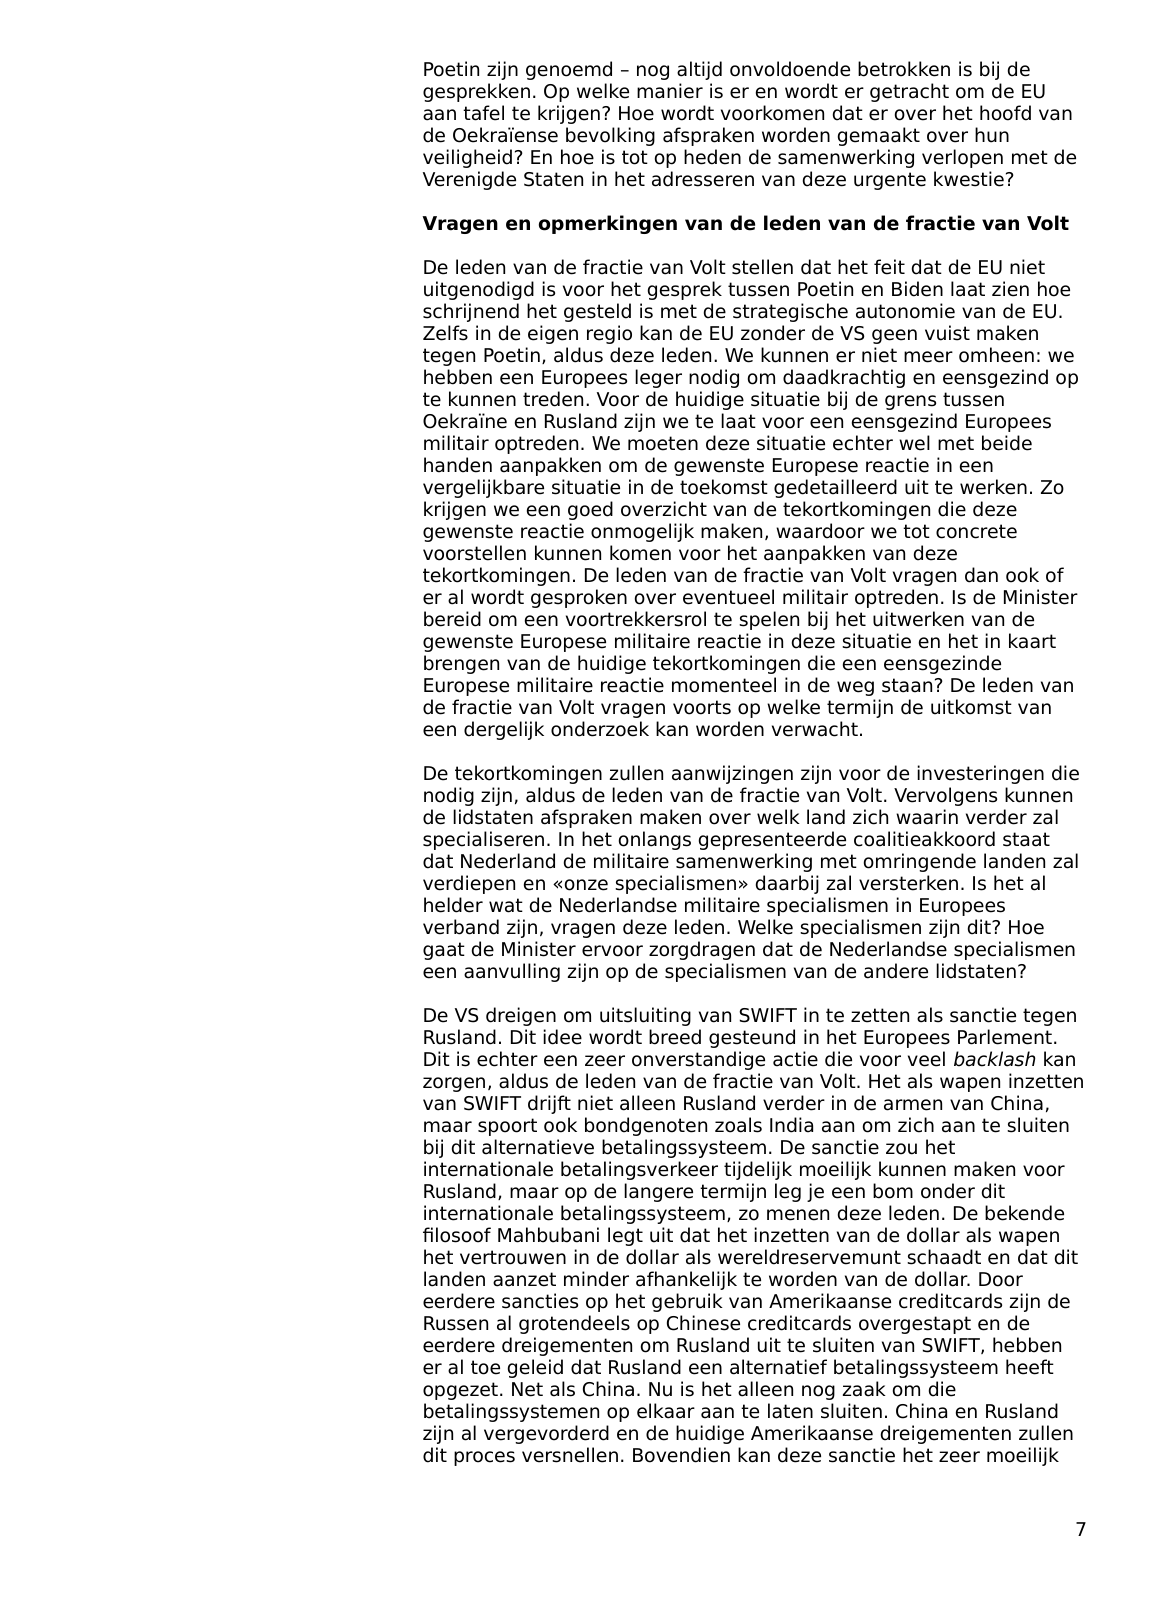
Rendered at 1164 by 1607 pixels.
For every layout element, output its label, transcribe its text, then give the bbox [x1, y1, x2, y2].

text De leden van de fractie van Volt stellen dat het feit dat de EU niet uitgenodigd is voor het gesprek tussen Poetin en Biden laat zien hoe schrijnend het gesteld is met de strategische autonomie van de EU. Zelfs in de eigen regio kan de EU zonder de VS geen vuist maken tegen Poetin, aldus deze leden. We kunnen er niet meer omheen: we hebben een Europees leger nodig om daadkrachtig en eensgezind op te kunnen treden. Voor de huidige situatie bij de grens tussen Oekraïne en Rusland zijn we te laat voor een eensgezind Europees militair optreden. We moeten deze situatie echter wel met beide handen aanpakken om de gewenste Europese reactie in een vergelijkbare situatie in de toekomst gedetailleerd uit te werken. Zo krijgen we een goed overzicht van de tekortkomingen die deze gewenste reactie onmogelijk maken, waardoor we tot concrete voorstellen kunnen komen voor het aanpakken van deze tekortkomingen. De leden van de fractie van Volt vragen dan ook of er al wordt gesproken over eventueel militair optreden. Is de Minister bereid om een voortrekkersrol te spelen bij het uitwerken van de gewenste Europese militaire reactie in deze situatie en het in kaart brengen van de huidige tekortkomingen die een eensgezinde Europese militaire reactie momenteel in de weg staan? De leden van de fractie van Volt vragen voorts op welke termijn de uitkomst van een dergelijk onderzoek kan worden verwacht. [422, 257, 1087, 741]
text De VS dreigen om uitsluiting van SWIFT in te zetten als sanctie tegen Rusland. Dit idee wordt breed gesteund in het Europees Parlement. Dit is echter een zeer onverstandige actie die voor veel backlash kan zorgen, aldus de leden van de fractie van Volt. Het als wapen inzetten van SWIFT drijft niet alleen Rusland verder in de armen van China, maar spoort ook bondgenoten zoals India aan om zich aan te sluiten bij dit alternatieve betalingssysteem. De sanctie zou het internationale betalingsverkeer tijdelijk moeilijk kunnen maken voor Rusland, maar op de langere termijn leg je een bom onder dit internationale betalingssysteem, zo menen deze leden. De bekende filosoof Mahbubani legt uit dat het inzetten van de dollar als wapen het vertrouwen in de dollar als wereldreservemunt schaadt en dat dit landen aanzet minder afhankelijk te worden van de dollar. Door eerdere sancties op het gebruik van Amerikaanse creditcards zijn de Russen al grotendeels op Chinese creditcards overgestapt en de eerdere dreigementen om Rusland uit te sluiten van SWIFT, hebben er al toe geleid dat Rusland een alternatief betalingssysteem heeft opgezet. Net als China. Nu is het alleen nog zaak om die betalingssystemen op elkaar aan te laten sluiten. China en Rusland zijn al vergevorderd en de huidige Amerikaanse dreigementen zullen dit proces versnellen. Bovendien kan deze sanctie het zeer moeilijk [422, 1005, 1087, 1467]
text Poetin zijn genoemd – nog altijd onvoldoende betrokken is bij de gesprekken. Op welke manier is er en wordt er getracht om de EU aan tafel te krijgen? Hoe wordt voorkomen dat er over het hoofd van de Oekraïense bevolking afspraken worden gemaakt over hun veiligheid? En hoe is tot op heden de samenwerking verlopen met de Verenigde Staten in het adresseren van deze urgente kwestie? [422, 59, 1087, 191]
text De tekortkomingen zullen aanwijzingen zijn voor de investeringen die nodig zijn, aldus de leden van de fractie van Volt. Vervolgens kunnen de lidstaten afspraken maken over welk land zich waarin verder zal specialiseren. In het onlangs gepresenteerde coalitieakkoord staat dat Nederland de militaire samenwerking met omringende landen zal verdiepen en «onze specialismen» daarbij zal versterken. Is het al helder wat de Nederlandse militaire specialismen in Europees verband zijn, vragen deze leden. Welke specialismen zijn dit? Hoe gaat de Minister ervoor zorgdragen dat de Nederlandse specialismen een aanvulling zijn op de specialismen van de andere lidstaten? [422, 763, 1087, 983]
subtitle Vragen en opmerkingen van de leden van de fractie van Volt [422, 213, 1087, 235]
